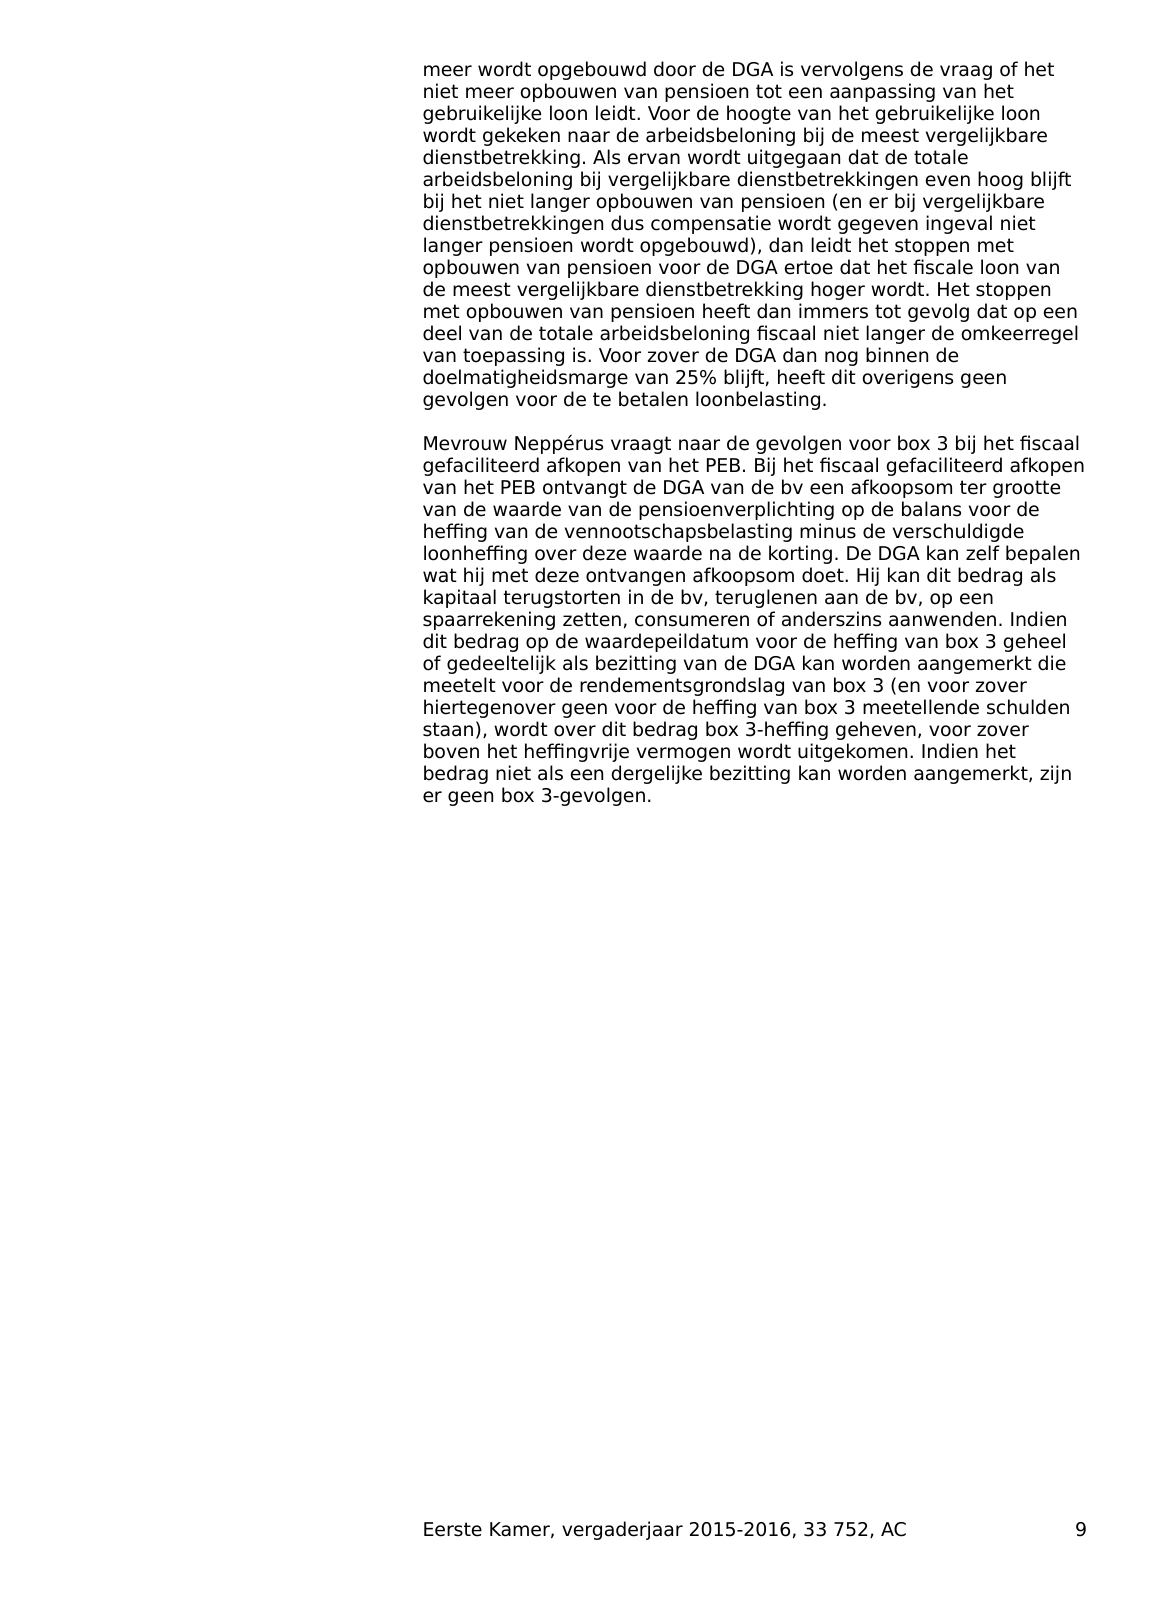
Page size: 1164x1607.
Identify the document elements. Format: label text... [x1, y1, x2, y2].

text Mevrouw Neppérus vraagt naar de gevolgen voor box 3 bij het fiscaal gefaciliteerd afkopen van het PEB. Bij het fiscaal gefaciliteerd afkopen van het PEB ontvangt de DGA van de bv een afkoopsom ter grootte van de waarde van de pensioenverplichting op de balans voor de heffing van de vennootschapsbelasting minus de verschuldigde loonheffing over deze waarde na de korting. De DGA kan zelf bepalen wat hij met deze ontvangen afkoopsom doet. Hij kan dit bedrag als kapitaal terugstorten in de bv, teruglenen aan de bv, op een spaarrekening zetten, consumeren of anderszins aanwenden. Indien dit bedrag op de waardepeildatum voor de heffing van box 3 geheel of gedeeltelijk als bezitting van de DGA kan worden aangemerkt die meetelt voor de rendementsgrondslag van box 3 (en voor zover hiertegenover geen voor de heffing van box 3 meetellende schulden staan), wordt over dit bedrag box 3-heffing geheven, voor zover boven het heffingvrije vermogen wordt uitgekomen. Indien het bedrag niet als een dergelijke bezitting kan worden aangemerkt, zijn er geen box 3-gevolgen. [422, 433, 1087, 807]
text meer wordt opgebouwd door de DGA is vervolgens de vraag of het niet meer opbouwen van pensioen tot een aanpassing van het gebruikelijke loon leidt. Voor de hoogte van het gebruikelijke loon wordt gekeken naar de arbeidsbeloning bij de meest vergelijkbare dienstbetrekking. Als ervan wordt uitgegaan dat de totale arbeidsbeloning bij vergelijkbare dienstbetrekkingen even hoog blijft bij het niet langer opbouwen van pensioen (en er bij vergelijkbare dienstbetrekkingen dus compensatie wordt gegeven ingeval niet langer pensioen wordt opgebouwd), dan leidt het stoppen met opbouwen van pensioen voor de DGA ertoe dat het fiscale loon van de meest vergelijkbare dienstbetrekking hoger wordt. Het stoppen met opbouwen van pensioen heeft dan immers tot gevolg dat op een deel van de totale arbeidsbeloning fiscaal niet langer de omkeerregel van toepassing is. Voor zover de DGA dan nog binnen de doelmatigheidsmarge van 25% blijft, heeft dit overigens geen gevolgen voor de te betalen loonbelasting. [422, 59, 1087, 411]
